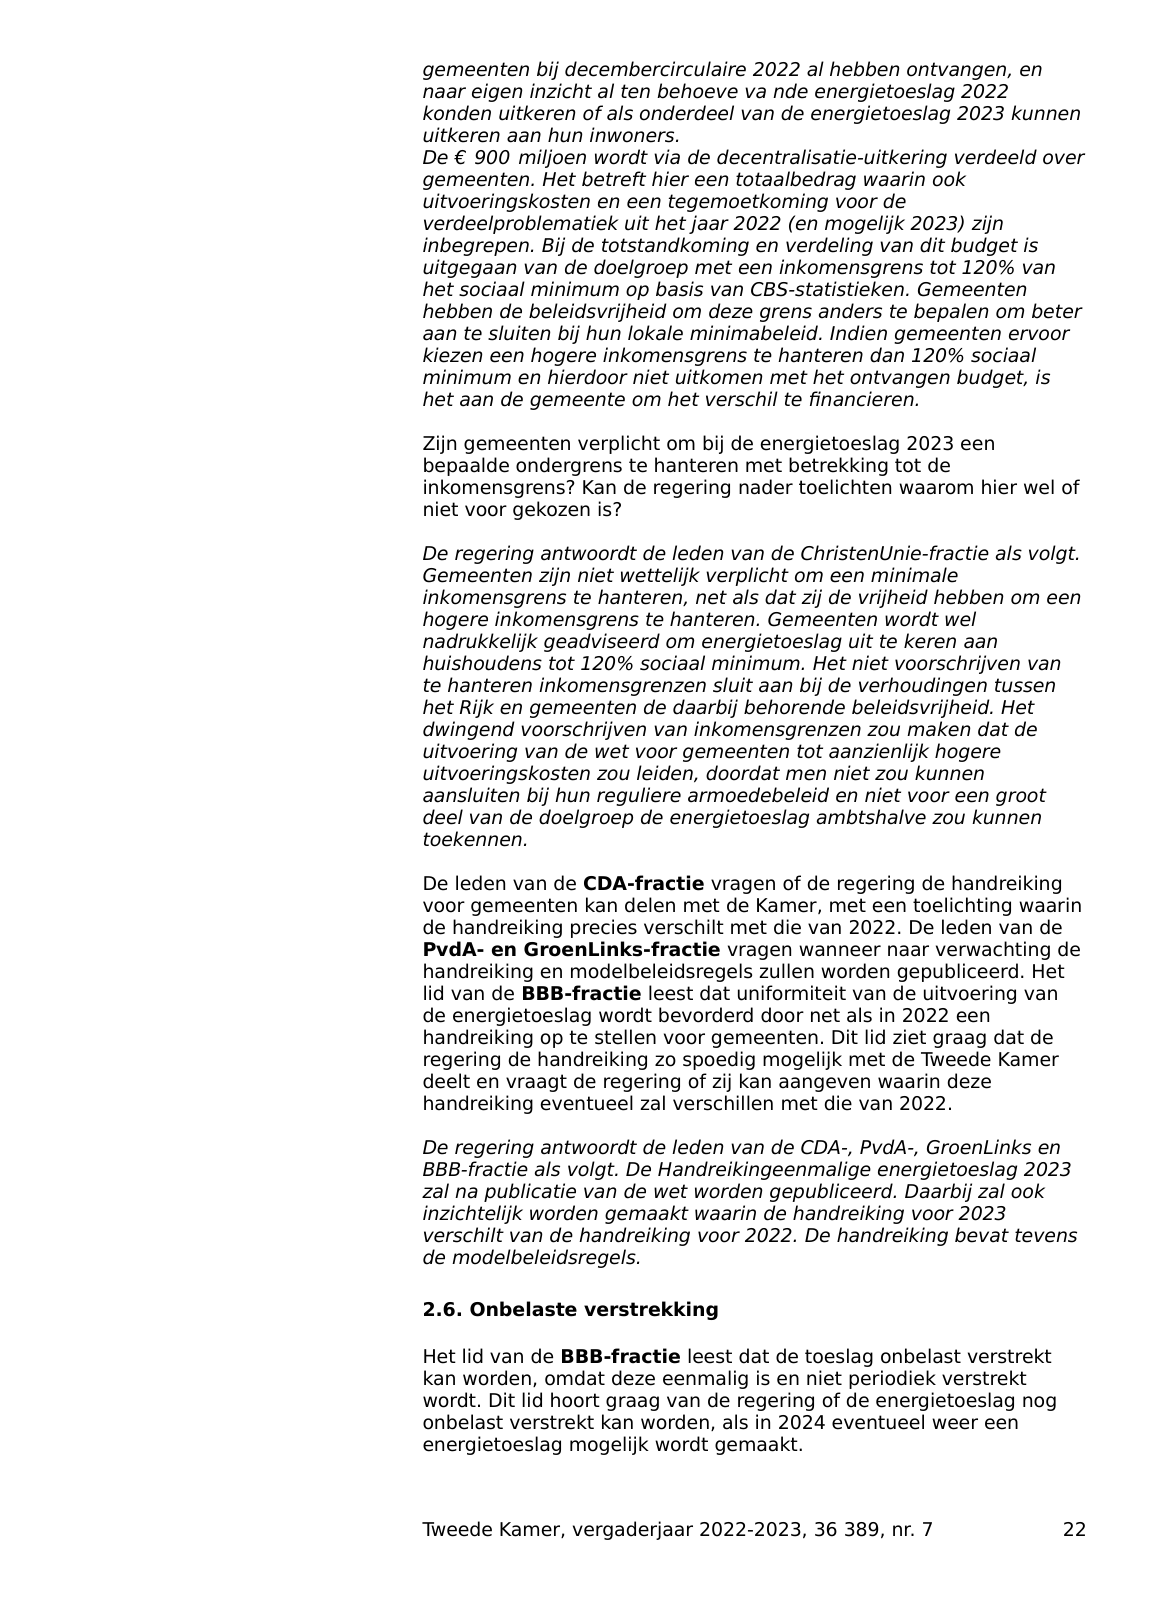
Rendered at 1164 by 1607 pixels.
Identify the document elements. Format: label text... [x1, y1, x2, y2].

subtitle 2.6. Onbelaste verstrekking [422, 1299, 1087, 1321]
text gemeenten bij decembercirculaire 2022 al hebben ontvangen, en naar eigen inzicht al ten behoeve va nde energietoeslag 2022 konden uitkeren of als onderdeel van de energietoeslag 2023 kunnen uitkeren aan hun inwoners. [422, 59, 1087, 147]
text De regering antwoordt de leden van de ChristenUnie-fractie als volgt. Gemeenten zijn niet wettelijk verplicht om een minimale inkomensgrens te hanteren, net als dat zij de vrijheid hebben om een hogere inkomensgrens te hanteren. Gemeenten wordt wel nadrukkelijk geadviseerd om energietoeslag uit te keren aan huishoudens tot 120% sociaal minimum. Het niet voorschrijven van te hanteren inkomensgrenzen sluit aan bij de verhoudingen tussen het Rijk en gemeenten de daarbij behorende beleidsvrijheid. Het dwingend voorschrijven van inkomensgrenzen zou maken dat de uitvoering van de wet voor gemeenten tot aanzienlijk hogere uitvoeringskosten zou leiden, doordat men niet zou kunnen aansluiten bij hun reguliere armoedebeleid en niet voor een groot deel van de doelgroep de energietoeslag ambtshalve zou kunnen toekennen. [422, 543, 1087, 851]
text Het lid van de BBB-fractie leest dat de toeslag onbelast verstrekt kan worden, omdat deze eenmalig is en niet periodiek verstrekt wordt. Dit lid hoort graag van de regering of de energietoeslag nog onbelast verstrekt kan worden, als in 2024 eventueel weer een energietoeslag mogelijk wordt gemaakt. [422, 1346, 1087, 1456]
text De € 900 miljoen wordt via de decentralisatie-uitkering verdeeld over gemeenten. Het betreft hier een totaalbedrag waarin ook uitvoeringskosten en een tegemoetkoming voor de verdeelproblematiek uit het jaar 2022 (en mogelijk 2023) zijn inbegrepen. Bij de totstandkoming en verdeling van dit budget is uitgegaan van de doelgroep met een inkomensgrens tot 120% van het sociaal minimum op basis van CBS-statistieken. Gemeenten hebben de beleidsvrijheid om deze grens anders te bepalen om beter aan te sluiten bij hun lokale minimabeleid. Indien gemeenten ervoor kiezen een hogere inkomensgrens te hanteren dan 120% sociaal minimum en hierdoor niet uitkomen met het ontvangen budget, is het aan de gemeente om het verschil te financieren. [422, 147, 1087, 411]
text De regering antwoordt de leden van de CDA-, PvdA-, GroenLinks en BBB-fractie als volgt. De Handreikingeenmalige energietoeslag 2023 zal na publicatie van de wet worden gepubliceerd. Daarbij zal ook inzichtelijk worden gemaakt waarin de handreiking voor 2023 verschilt van de handreiking voor 2022. De handreiking bevat tevens de modelbeleidsregels. [422, 1137, 1087, 1269]
text Zijn gemeenten verplicht om bij de energietoeslag 2023 een bepaalde ondergrens te hanteren met betrekking tot de inkomensgrens? Kan de regering nader toelichten waarom hier wel of niet voor gekozen is? [422, 433, 1087, 521]
text De leden van de CDA-fractie vragen of de regering de handreiking voor gemeenten kan delen met de Kamer, met een toelichting waarin de handreiking precies verschilt met die van 2022. De leden van de PvdA- en GroenLinks-fractie vragen wanneer naar verwachting de handreiking en modelbeleidsregels zullen worden gepubliceerd. Het lid van de BBB-fractie leest dat uniformiteit van de uitvoering van de energietoeslag wordt bevorderd door net als in 2022 een handreiking op te stellen voor gemeenten. Dit lid ziet graag dat de regering de handreiking zo spoedig mogelijk met de Tweede Kamer deelt en vraagt de regering of zij kan aangeven waarin deze handreiking eventueel zal verschillen met die van 2022. [422, 873, 1087, 1115]
